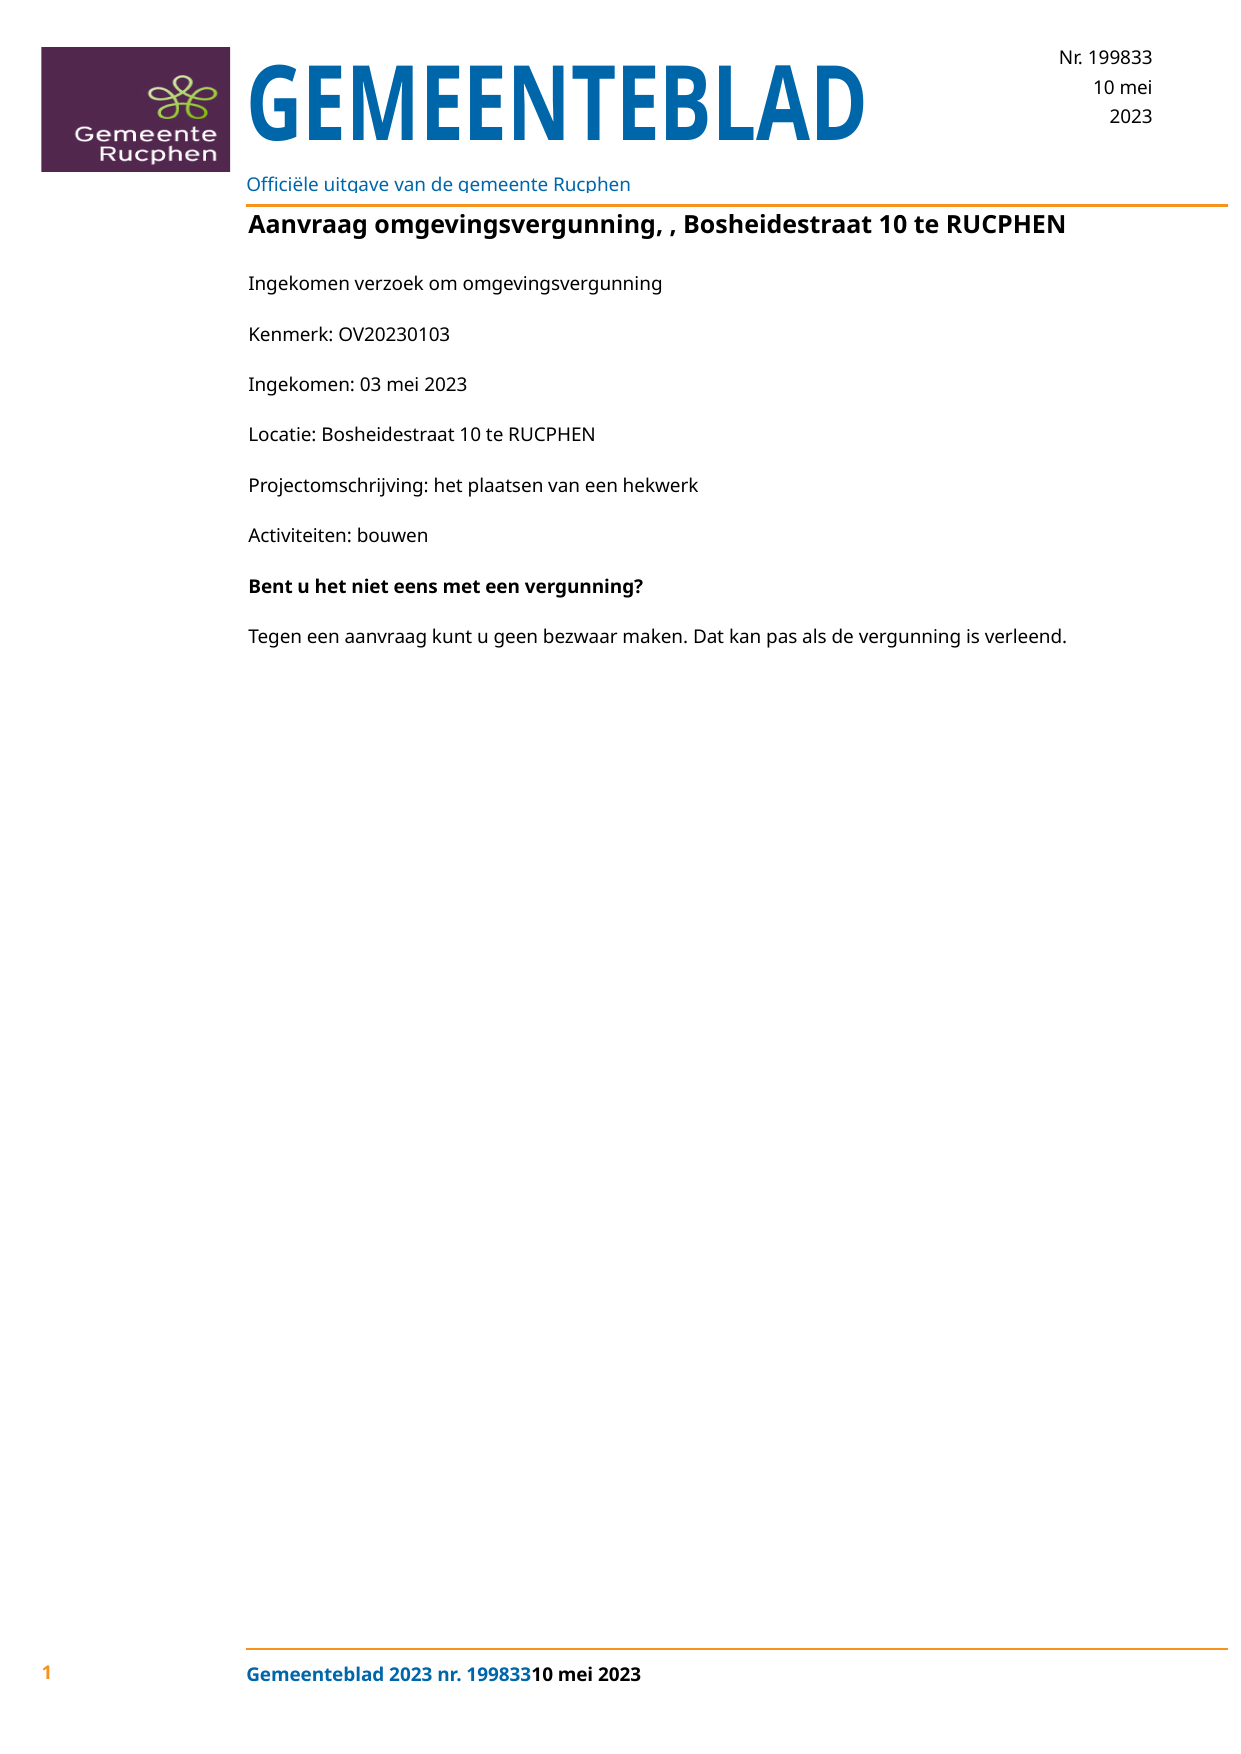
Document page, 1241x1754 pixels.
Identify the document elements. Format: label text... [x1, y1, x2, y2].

picture [41, 47, 231, 172]
text Activiteiten: bouwen [248, 522, 1152, 548]
text Kenmerk: OV20230103 [248, 321, 1152, 346]
text Ingekomen verzoek om omgevingsvergunning [248, 270, 1152, 296]
text Tegen een aanvraag kunt u geen bezwaar maken. Dat kan pas als de vergunning is verleend. [248, 623, 1152, 649]
text Locatie: Bosheidestraat 10 te RUCPHEN [248, 422, 1152, 447]
text Projectomschrijving: het plaatsen van een hekwerk [248, 472, 1152, 498]
text Ingekomen: 03 mei 2023 [248, 371, 1152, 397]
text Bent u het niet eens met een vergunning? [248, 573, 1152, 598]
text Aanvraag omgevingsvergunning, , Bosheidestraat 10 te RUCPHEN [248, 207, 1152, 241]
